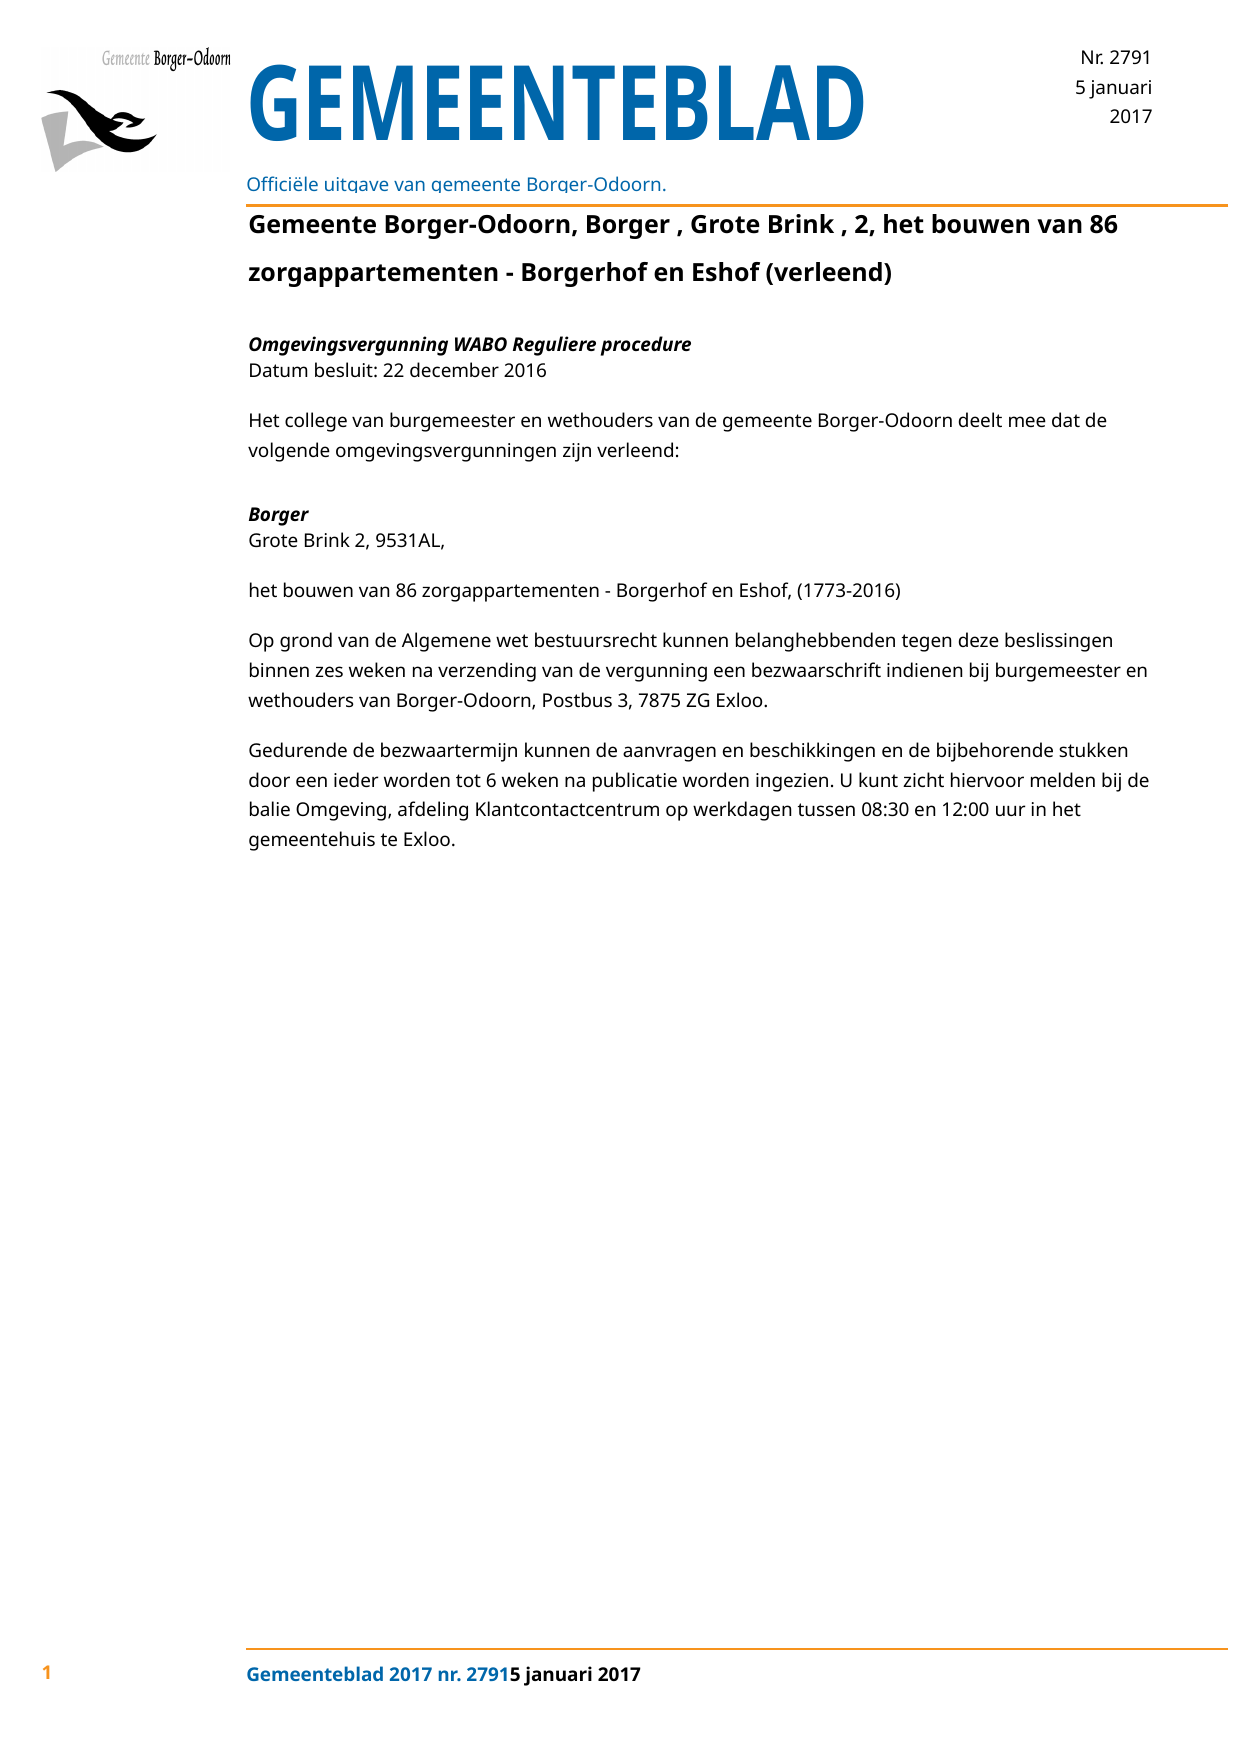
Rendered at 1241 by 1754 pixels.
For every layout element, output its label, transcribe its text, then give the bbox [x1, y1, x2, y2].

text het bouwen van 86 zorgappartementen - Borgerhof en Eshof, (1773-2016) [248, 577, 1152, 603]
text Omgevingsvergunning WABO Reguliere procedure [248, 331, 1152, 357]
picture [41, 47, 231, 172]
text Gemeente Borger-Odoorn, Borger , Grote Brink , 2, het bouwen van 86 zorgappartementen - Borgerhof en Eshof (verleend) [248, 207, 1152, 288]
text Grote Brink 2, 9531AL, [248, 527, 1152, 553]
text Borger [248, 501, 1152, 527]
text Het college van burgemeester en wethouders van de gemeente Borger-Odoorn deelt mee dat de volgende omgevingsvergunningen zijn verleend: [248, 408, 1152, 463]
text Datum besluit: 22 december 2016 [248, 357, 1152, 383]
text Op grond van de Algemene wet bestuursrecht kunnen belanghebbenden tegen deze beslissingen binnen zes weken na verzending van de vergunning een bezwaarschrift indienen bij burgemeester en wethouders van Borger-Odoorn, Postbus 3, 7875 ZG Exloo. [248, 628, 1152, 713]
text Gedurende de bezwaartermijn kunnen de aanvragen en beschikkingen en de bijbehorende stukken door een ieder worden tot 6 weken na publicatie worden ingezien. U kunt zicht hiervoor melden bij de balie Omgeving, afdeling Klantcontactcentrum op werkdagen tussen 08:30 en 12:00 uur in het gemeentehuis te Exloo. [248, 737, 1152, 852]
